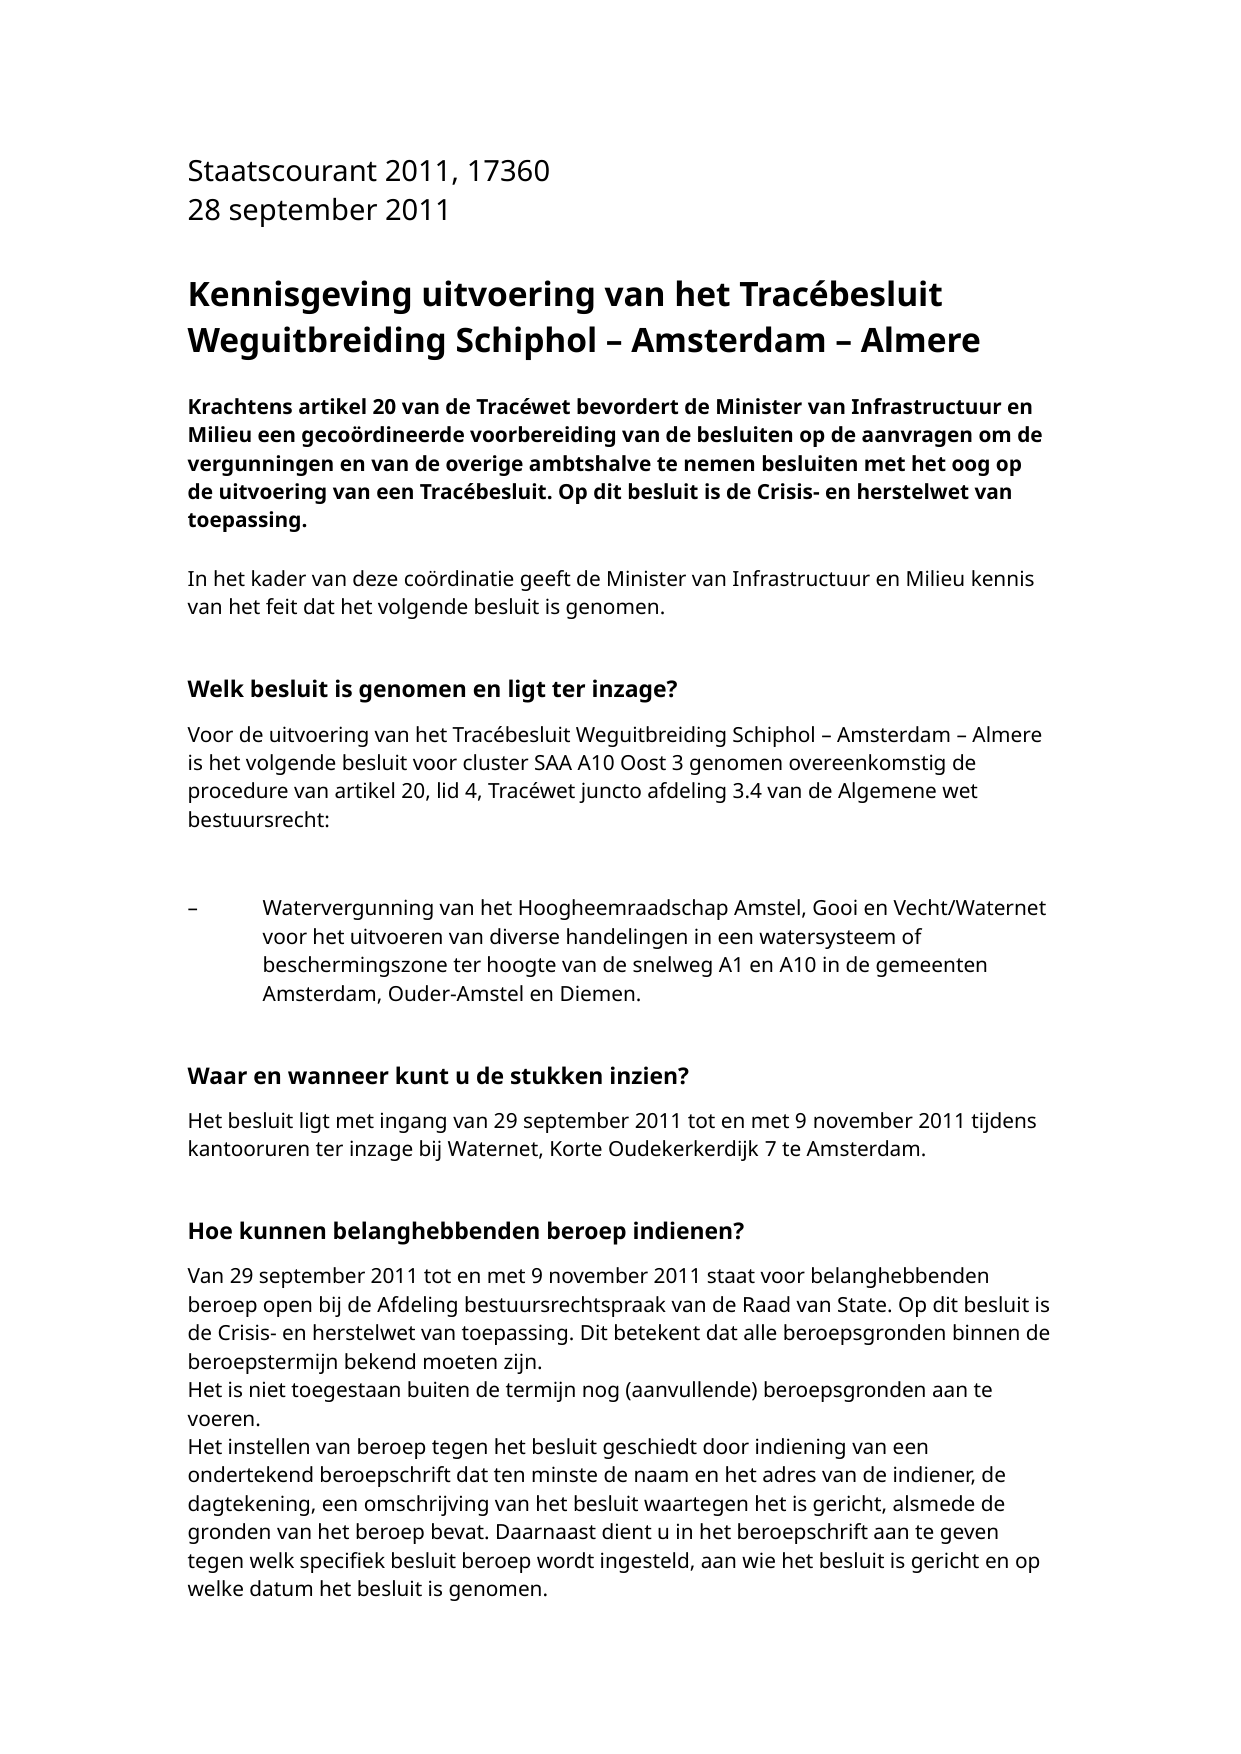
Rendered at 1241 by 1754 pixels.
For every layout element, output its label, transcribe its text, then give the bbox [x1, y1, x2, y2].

text Voor de uitvoering van het Tracébesluit Weguitbreiding Schiphol – Amsterdam – Almere is het volgende besluit voor cluster SAA A10 Oost 3 genomen overeenkomstig de procedure van artikel 20, lid 4, Tracéwet juncto afdeling 3.4 van de Algemene wet bestuursrecht: [187, 720, 1053, 833]
subtitle Waar en wanneer kunt u de stukken inzien? [187, 1060, 1053, 1091]
subtitle Hoe kunnen belanghebbenden beroep indienen? [187, 1215, 1053, 1247]
text Krachtens artikel 20 van de Tracéwet bevordert de Minister van Infrastructuur en Milieu een gecoördineerde voorbereiding van de besluiten op de aanvragen om de vergunningen en van de overige ambtshalve te nemen besluiten met het oog op de uitvoering van een Tracébesluit. Op dit besluit is de Crisis- en herstelwet van toepassing. [187, 392, 1053, 534]
subtitle Welk besluit is genomen en ligt ter inzage? [187, 673, 1053, 705]
text In het kader van deze coördinatie geeft de Minister van Infrastructuur en Milieu kennis van het feit dat het volgende besluit is genomen. [187, 564, 1053, 621]
subtitle Kennisgeving uitvoering van het Tracébesluit Weguitbreiding Schiphol – Amsterdam – Almere [187, 271, 1053, 362]
text Van 29 september 2011 tot en met 9 november 2011 staat voor belanghebbenden beroep open bij de Afdeling bestuursrechtspraak van de Raad van State. Op dit besluit is de Crisis- en herstelwet van toepassing. Dit betekent dat alle beroepsgronden binnen de beroepstermijn bekend moeten zijn. [187, 1262, 1053, 1375]
text 28 september 2011 [187, 190, 1053, 229]
list Watervergunning van het Hoogheemraadschap Amstel, Gooi en Vecht/Waternet voor het uitvoeren van diverse handelingen in een watersysteem of beschermingszone ter hoogte van de snelweg A1 en A10 in de gemeenten Amsterdam, Ouder-Amstel en Diemen. [187, 893, 1053, 1007]
text Staatscourant 2011, 17360 [187, 150, 1053, 190]
text Het besluit ligt met ingang van 29 september 2011 tot en met 9 november 2011 tijdens kantooruren ter inzage bij Waternet, Korte Oudekerkerdijk 7 te Amsterdam. [187, 1106, 1053, 1163]
text Het instellen van beroep tegen het besluit geschiedt door indiening van een ondertekend beroepschrift dat ten minste de naam en het adres van de indiener, de dagtekening, een omschrijving van het besluit waartegen het is gericht, alsmede de gronden van het beroep bevat. Daarnaast dient u in het beroepschrift aan te geven tegen welk specifiek besluit beroep wordt ingesteld, aan wie het besluit is gericht en op welke datum het besluit is genomen. [187, 1432, 1053, 1603]
text Het is niet toegestaan buiten de termijn nog (aanvullende) beroepsgronden aan te voeren. [187, 1375, 1053, 1432]
